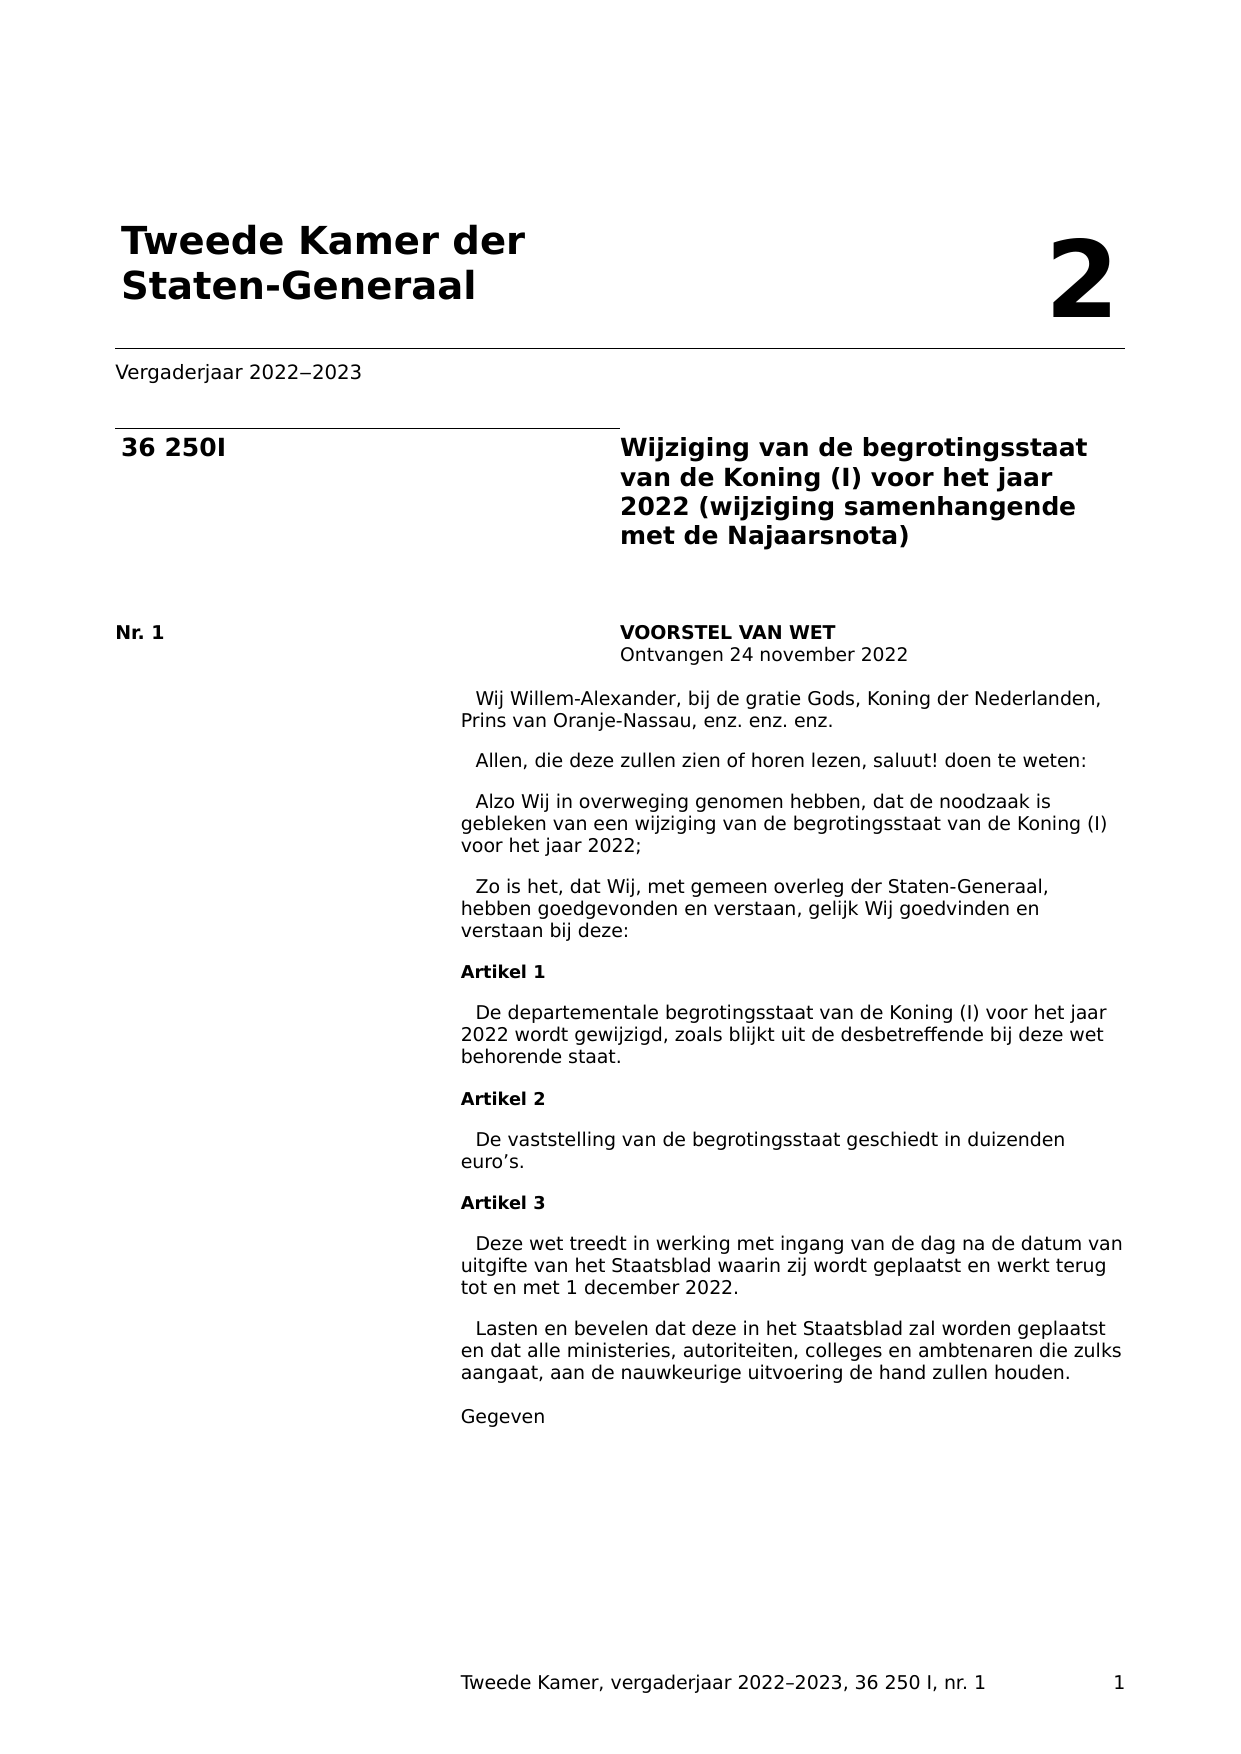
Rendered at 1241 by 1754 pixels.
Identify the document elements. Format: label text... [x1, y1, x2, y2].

text Zo is het, dat Wij, met gemeen overleg der Staten-Generaal, hebben goedgevonden en verstaan, gelijk Wij goedvinden en verstaan bij deze: [461, 876, 1125, 942]
table_header Tweede Kamer der Staten-Generaal [115, 213, 620, 348]
title Artikel 1 [461, 961, 1125, 983]
text Alzo Wij in overweging genomen hebben, dat de noodzaak is gebleken van een wijziging van de begrotingsstaat van de Koning (I) voor het jaar 2022; [461, 791, 1125, 857]
table_header Nr. 1 [115, 622, 620, 688]
table_header 2 [620, 213, 1125, 348]
table_header 36 250I [115, 429, 620, 556]
title Artikel 2 [461, 1087, 1125, 1110]
table_header Wijziging van de begrotingsstaat van de Koning (I) voor het jaar 2022 (wijziging samenhangende met de Najaarsnota) [620, 428, 1125, 556]
text Gegeven [461, 1406, 1125, 1427]
table_header Voorstel van Wet Ontvangen 24 november 2022 [620, 622, 1125, 688]
text Deze wet treedt in werking met ingang van de dag na de datum van uitgifte van het Staatsblad waarin zij wordt geplaatst en werkt terug tot en met 1 december 2022. [461, 1233, 1125, 1299]
text De vaststelling van de begrotingsstaat geschiedt in duizenden euro’s. [461, 1128, 1125, 1172]
text Allen, die deze zullen zien of horen lezen, saluut! doen te weten: [461, 750, 1125, 772]
text Wij Willem-Alexander, bij de gratie Gods, Koning der Nederlanden, Prins van Oranje-Nassau, enz. enz. enz. [461, 688, 1125, 732]
text Lasten en bevelen dat deze in het Staatsblad zal worden geplaatst en dat alle ministeries, autoriteiten, colleges en ambtenaren die zulks aangaat, aan de nauwkeurige uitvoering de hand zullen houden. [461, 1318, 1125, 1383]
text De departementale begrotingsstaat van de Koning (I) voor het jaar 2022 wordt gewijzigd, zoals blijkt uit de desbetreffende bij deze wet behorende staat. [461, 1002, 1125, 1068]
table_cell Vergaderjaar 2022‒2023 [115, 349, 1125, 384]
title Artikel 3 [461, 1191, 1125, 1214]
